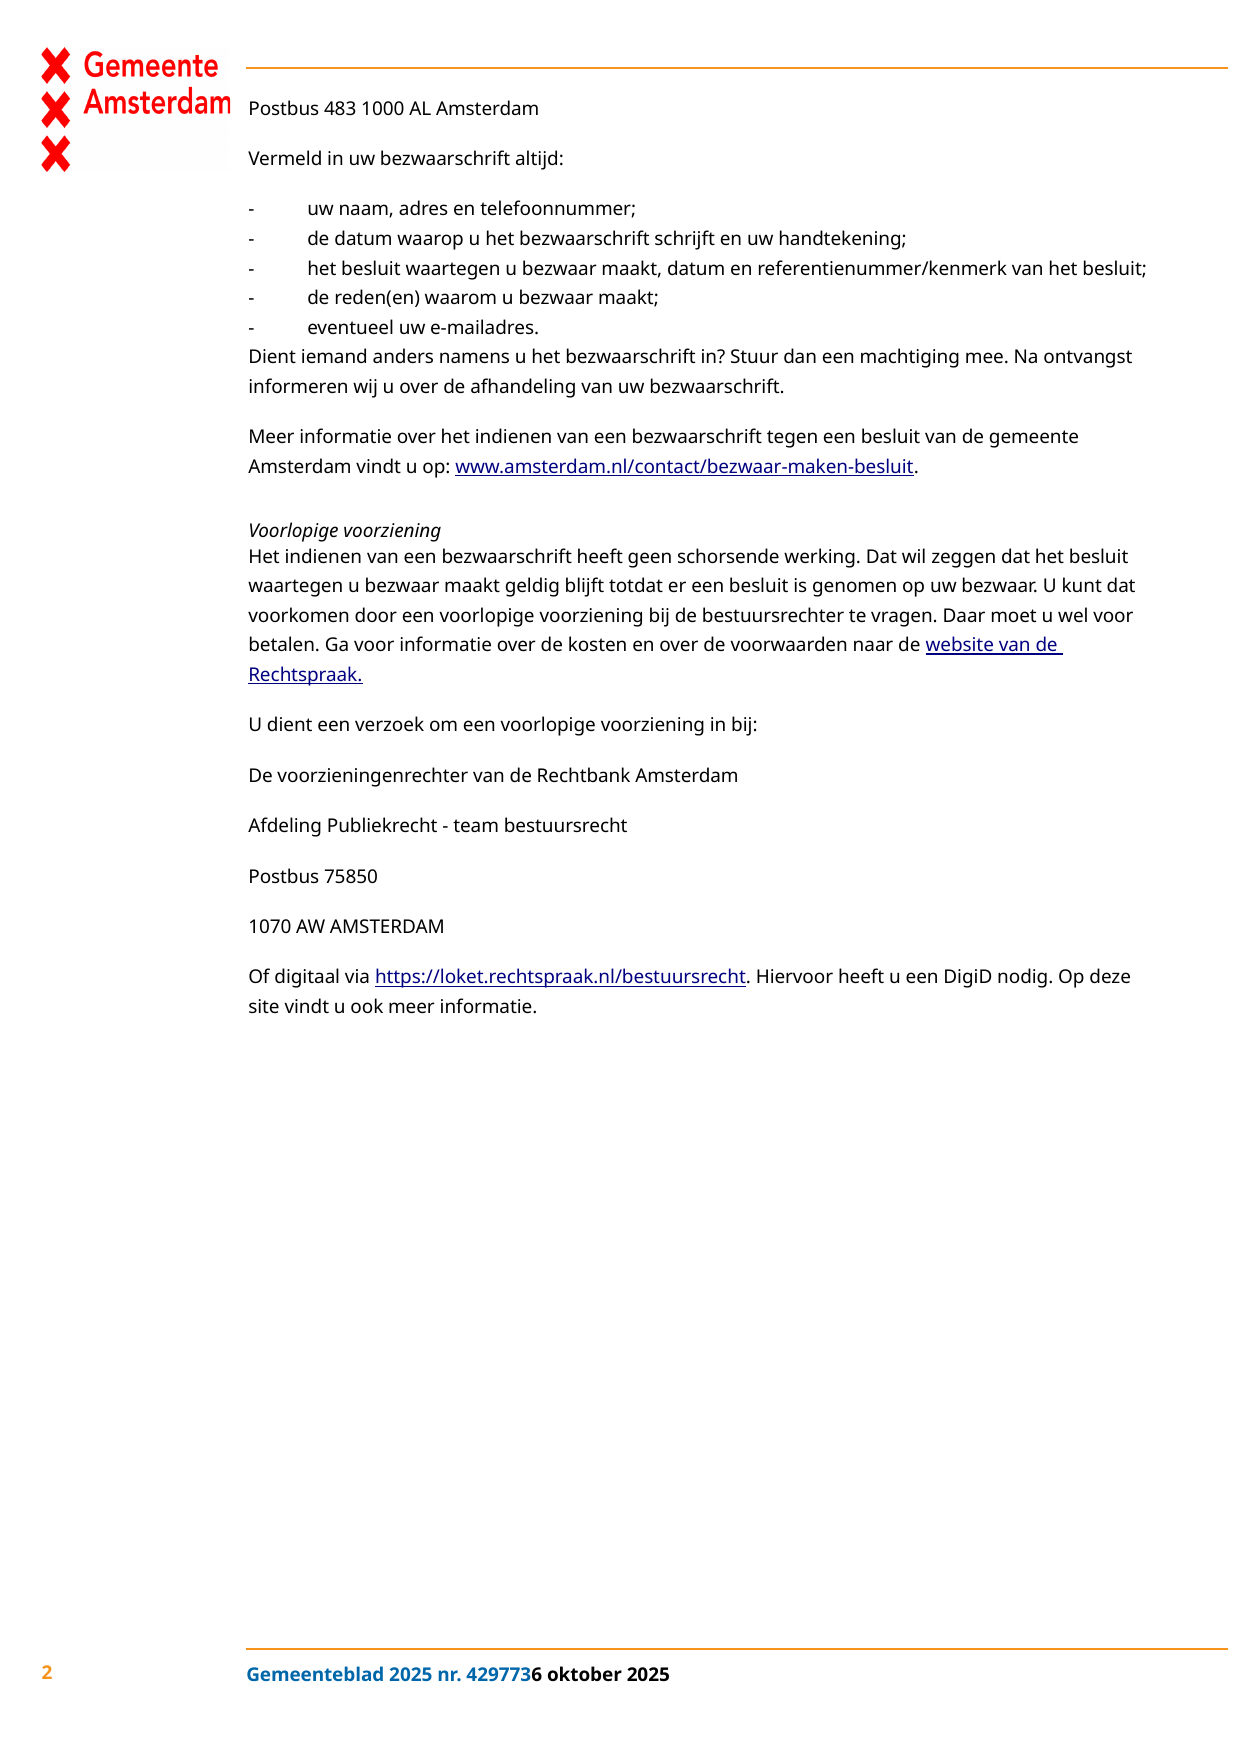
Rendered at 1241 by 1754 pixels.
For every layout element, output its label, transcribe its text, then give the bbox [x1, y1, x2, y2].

text Meer informatie over het indienen van een bezwaarschrift tegen een besluit van de gemeente Amsterdam vindt u op: www.amsterdam.nl/contact/bezwaar-maken-besluit. [248, 423, 1152, 479]
text Afdeling Publiekrecht - team bestuursrecht [248, 812, 1152, 838]
text Postbus 75850 [248, 863, 1152, 888]
text Postbus 483 1000 AL Amsterdam [248, 95, 1152, 121]
list de datum waarop u het bezwaarschrift schrijft en uw handtekening; [248, 225, 1152, 251]
list eventueel uw e-mailadres. [248, 314, 1152, 340]
list het besluit waartegen u bezwaar maakt, datum en referentienummer/kenmerk van het besluit; [248, 255, 1152, 281]
text 1070 AW AMSTERDAM [248, 913, 1152, 939]
text De voorzieningenrechter van de Rechtbank Amsterdam [248, 762, 1152, 788]
text Of digitaal via https://loket.rechtspraak.nl/bestuursrecht. Hiervoor heeft u een DigiD nodig. Op deze site vindt u ook meer informatie. [248, 964, 1152, 1019]
text Het indienen van een bezwaarschrift heeft geen schorsende werking. Dat wil zeggen dat het besluit waartegen u bezwaar maakt geldig blijft totdat er een besluit is genomen op uw bezwaar. U kunt dat voorkomen door een voorlopige voorziening bij de bestuursrechter te vragen. Daar moet u wel voor betalen. Ga voor informatie over de kosten en over de voorwaarden naar de website van de Rechtspraak. [248, 543, 1152, 687]
picture [41, 47, 231, 172]
text Voorlopige voorziening [248, 517, 1152, 543]
list uw naam, adres en telefoonnummer; [248, 196, 1152, 221]
list de reden(en) waarom u bezwaar maakt; [248, 284, 1152, 310]
text Dient iemand anders namens u het bezwaarschrift in? Stuur dan een machtiging mee. Na ontvangst informeren wij u over de afhandeling van uw bezwaarschrift. [248, 343, 1152, 399]
text Vermeld in uw bezwaarschrift altijd: [248, 145, 1152, 171]
text U dient een verzoek om een voorlopige voorziening in bij: [248, 712, 1152, 737]
